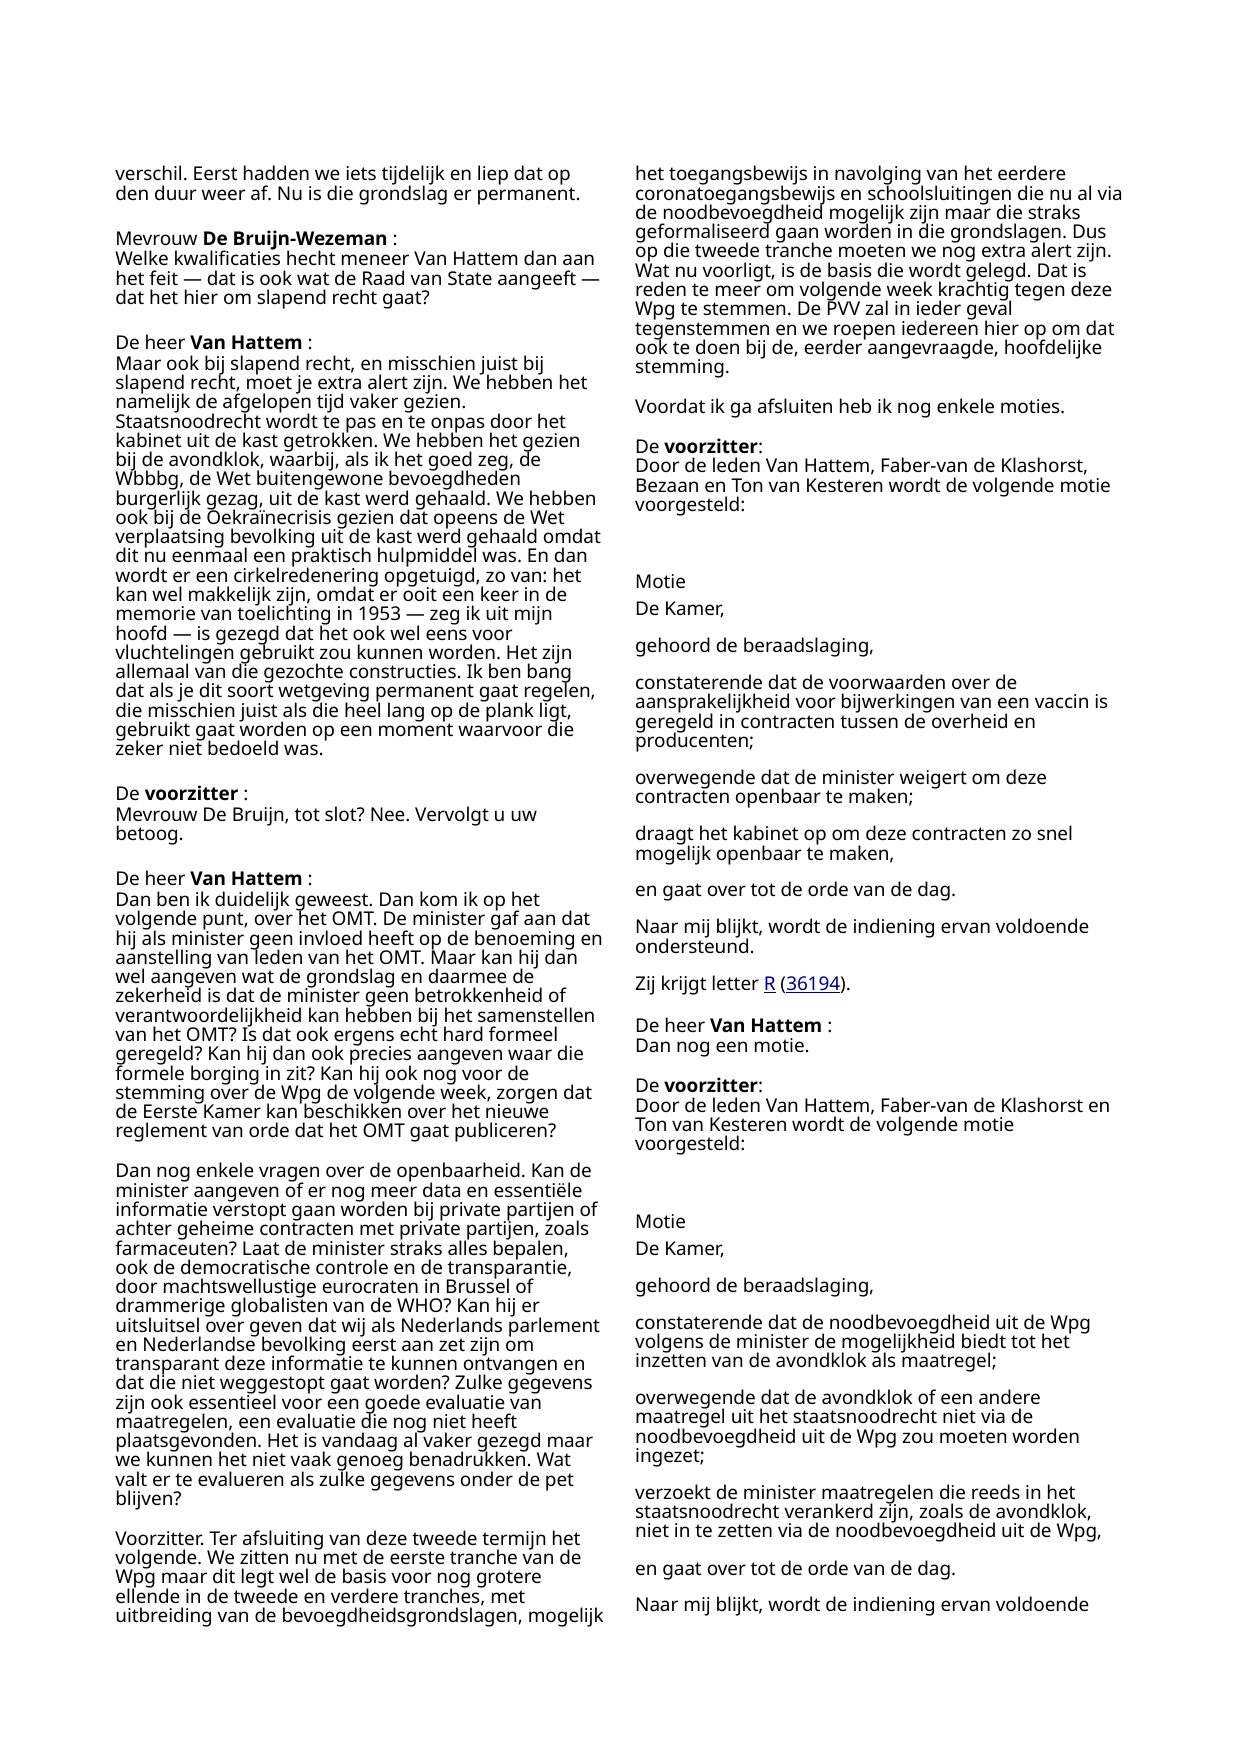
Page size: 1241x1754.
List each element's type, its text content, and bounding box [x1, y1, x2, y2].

text Dan nog een motie. [635, 1037, 1125, 1057]
text Motie [635, 1208, 1125, 1234]
text overwegende dat de minister weigert om deze contracten openbaar te maken; [635, 769, 1125, 807]
text Welke kwalificaties hecht meneer Van Hattem dan aan het feit — dat is ook wat de Raad van State aangeeft — dat het hier om slapend recht gaat? [115, 250, 605, 308]
text Zij krijgt letter R (36194). [635, 975, 1125, 994]
text De heer Van Hattem : [635, 1012, 1125, 1037]
text overwegende dat de avondklok of een andere maatregel uit het staatsnoodrecht niet via de noodbevoegdheid uit de Wpg zou moeten worden ingezet; [635, 1389, 1125, 1466]
text verzoekt de minister maatregelen die reeds in het staatsnoodrecht verankerd zijn, zoals de avondklok, niet in te zetten via de noodbevoegdheid uit de Wpg, [635, 1484, 1125, 1542]
text draagt het kabinet op om deze contracten zo snel mogelijk openbaar te maken, [635, 825, 1125, 864]
text Mevrouw De Bruijn-Wezeman : [115, 225, 605, 250]
text Door de leden Van Hattem, Faber-van de Klashorst en Ton van Kesteren wordt de volgende motie voorgesteld: [635, 1097, 1125, 1154]
text Mevrouw De Bruijn, tot slot? Nee. Vervolgt u uw betoog. [115, 806, 605, 844]
text gehoord de beraadslaging, [635, 637, 1125, 656]
text het toegangsbewijs in navolging van het eerdere coronatoegangsbewijs en schoolsluitingen die nu al via de noodbevoegdheid mogelijk zijn maar die straks geformaliseerd gaan worden in die grondslagen. Dus op die tweede tranche moeten we nog extra alert zijn. Wat nu voorligt, is de basis die wordt gelegd. Dat is reden te meer om volgende week krachtig tegen deze Wpg te stemmen. De PVV zal in ieder geval tegenstemmen en we roepen iedereen hier op om dat ook te doen bij de, eerder aangevraagde, hoofdelijke stemming. [635, 165, 1125, 377]
text Naar mij blijkt, wordt de indiening ervan voldoende [635, 1596, 1125, 1616]
text gehoord de beraadslaging, [635, 1277, 1125, 1296]
text Dan ben ik duidelijk geweest. Dan kom ik op het volgende punt, over het OMT. De minister gaf aan dat hij als minister geen invloed heeft op de benoeming en aanstelling van leden van het OMT. Maar kan hij dan wel aangeven wat de grondslag en daarmee de zekerheid is dat de minister geen betrokkenheid of verantwoordelijkheid kan hebben bij het samenstellen van het OMT? Is dat ook ergens echt hard formeel geregeld? Kan hij dan ook precies aangeven waar die formele borging in zit? Kan hij ook nog voor de stemming over de Wpg de volgende week, zorgen dat de Eerste Kamer kan beschikken over het nieuwe reglement van orde dat het OMT gaat publiceren? [115, 891, 605, 1142]
text De heer Van Hattem : [115, 329, 605, 355]
text Dan nog enkele vragen over de openbaarheid. Kan de minister aangeven of er nog meer data en essentiële informatie verstopt gaan worden bij private partijen of achter geheime contracten met private partijen, zoals farmaceuten? Laat de minister straks alles bepalen, ook de democratische controle en de transparantie, door machtswellustige eurocraten in Brussel of drammerige globalisten van de WHO? Kan hij er uitsluitsel over geven dat wij als Nederlands parlement en Nederlandse bevolking eerst aan zet zijn om transparant deze informatie te kunnen ontvangen en dat die niet weggestopt gaat worden? Zulke gegevens zijn ook essentieel voor een goede evaluatie van maatregelen, een evaluatie die nog niet heeft plaatsgevonden. Het is vandaag al vaker gezegd maar we kunnen het niet vaak genoeg benadrukken. Wat valt er te evalueren als zulke gegevens onder de pet blijven? [115, 1162, 605, 1509]
text De voorzitter: [635, 438, 1125, 457]
text De heer Van Hattem : [115, 865, 605, 891]
text Naar mij blijkt, wordt de indiening ervan voldoende ondersteund. [635, 918, 1125, 957]
text Voordat ik ga afsluiten heb ik nog enkele moties. [635, 398, 1125, 417]
text Motie [635, 568, 1125, 594]
text en gaat over tot de orde van de dag. [635, 1559, 1125, 1579]
text Maar ook bij slapend recht, en misschien juist bij slapend recht, moet je extra alert zijn. We hebben het namelijk de afgelopen tijd vaker gezien. Staatsnoodrecht wordt te pas en te onpas door het kabinet uit de kast getrokken. We hebben het gezien bij de avondklok, waarbij, als ik het goed zeg, de Wbbbg, de Wet buitengewone bevoegdheden burgerlijk gezag, uit de kast werd gehaald. We hebben ook bij de Oekraïnecrisis gezien dat opeens de Wet verplaatsing bevolking uit de kast werd gehaald omdat dit nu eenmaal een praktisch hulpmiddel was. En dan wordt er een cirkelredenering opgetuigd, zo van: het kan wel makkelijk zijn, omdat er ooit een keer in de memorie van toelichting in 1953 — zeg ik uit mijn hoofd — is gezegd dat het ook wel eens voor vluchtelingen gebruikt zou kunnen worden. Het zijn allemaal van die gezochte constructies. Ik ben bang dat als je dit soort wetgeving permanent gaat regelen, die misschien juist als die heel lang op de plank ligt, gebruikt gaat worden op een moment waarvoor die zeker niet bedoeld was. [115, 355, 605, 759]
text De voorzitter : [115, 780, 605, 806]
text verschil. Eerst hadden we iets tijdelijk en liep dat op den duur weer af. Nu is die grondslag er permanent. [115, 165, 605, 204]
text Door de leden Van Hattem, Faber-van de Klashorst, Bezaan en Ton van Kesteren wordt de volgende motie voorgesteld: [635, 457, 1125, 515]
text De voorzitter: [635, 1077, 1125, 1097]
text Voorzitter. Ter afsluiting van deze tweede termijn het volgende. We zitten nu met de eerste tranche van de Wpg maar dit legt wel de basis voor nog grotere ellende in de tweede en verdere tranches, met uitbreiding van de bevoegdheidsgrondslagen, mogelijk [115, 1530, 605, 1626]
text constaterende dat de voorwaarden over de aansprakelijkheid voor bijwerkingen van een vaccin is geregeld in contracten tussen de overheid en producenten; [635, 674, 1125, 751]
text De Kamer, [635, 600, 1125, 619]
text constaterende dat de noodbevoegdheid uit de Wpg volgens de minister de mogelijkheid biedt tot het inzetten van de avondklok als maatregel; [635, 1314, 1125, 1371]
text en gaat over tot de orde van de dag. [635, 881, 1125, 901]
text De Kamer, [635, 1240, 1125, 1259]
